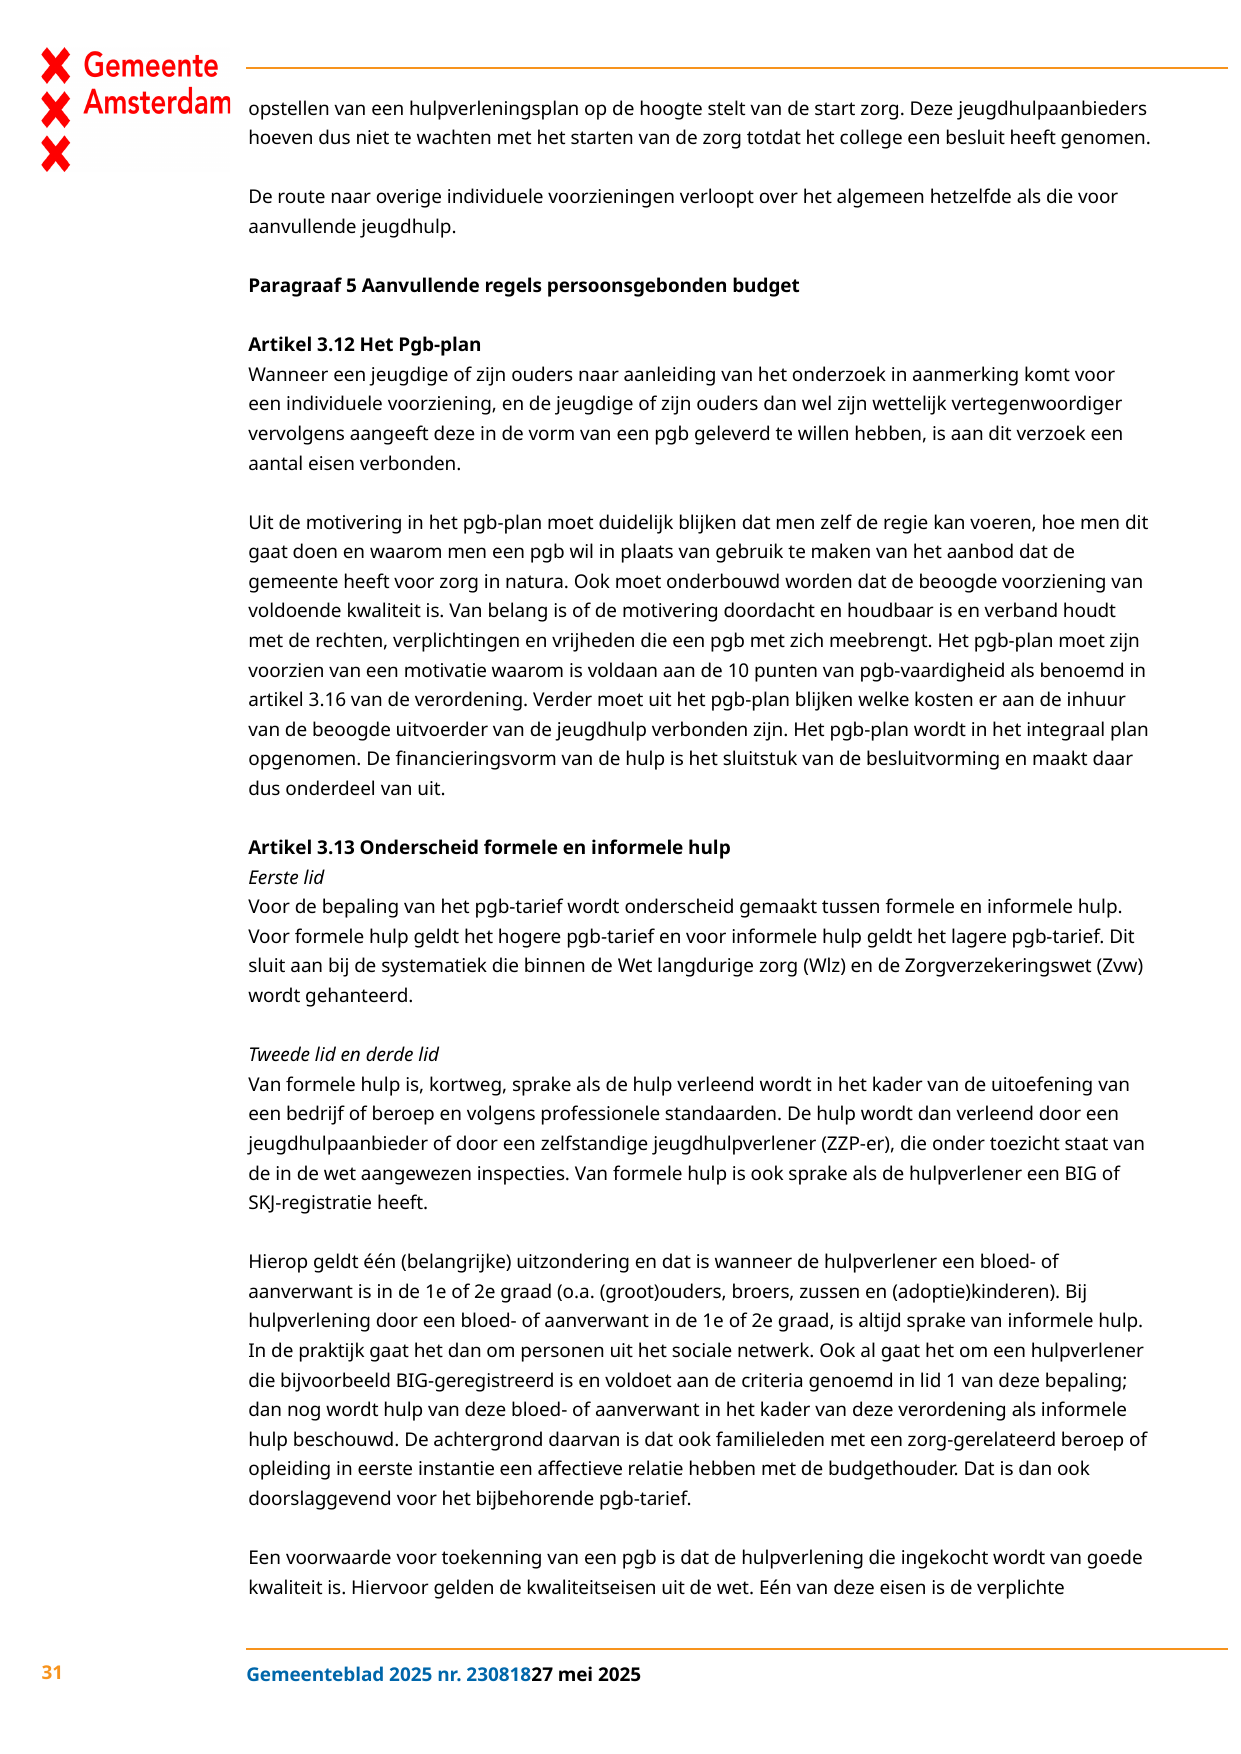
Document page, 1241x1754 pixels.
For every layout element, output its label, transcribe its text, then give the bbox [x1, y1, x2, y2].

text Artikel 3.13 Onderscheid formele en informele hulp [248, 834, 1152, 860]
text Hierop geldt één (belangrijke) uitzondering en dat is wanneer de hulpverlener een bloed- of aanverwant is in de 1e of 2e graad (o.a. (groot)ouders, broers, zussen en (adoptie)kinderen). Bij hulpverlening door een bloed- of aanverwant in de 1e of 2e graad, is altijd sprake van informele hulp. In de praktijk gaat het dan om personen uit het sociale netwerk. Ook al gaat het om een hulpverlener die bijvoorbeeld BIG-geregistreerd is en voldoet aan de criteria genoemd in lid 1 van deze bepaling; dan nog wordt hulp van deze bloed- of aanverwant in het kader van deze verordening als informele hulp beschouwd. De achtergrond daarvan is dat ook familieleden met een zorg-gerelateerd beroep of opleiding in eerste instantie een affectieve relatie hebben met de budgethouder. Dat is dan ook doorslaggevend voor het bijbehorende pgb-tarief. [248, 1248, 1152, 1511]
text De route naar overige individuele voorzieningen verloopt over het algemeen hetzelfde als die voor aanvullende jeugdhulp. [248, 183, 1152, 239]
text Van formele hulp is, kortweg, sprake als de hulp verleend wordt in het kader van de uitoefening van een bedrijf of beroep en volgens professionele standaarden. De hulp wordt dan verleend door een jeugdhulpaanbieder of door een zelfstandige jeugdhulpverlener (ZZP-er), die onder toezicht staat van de in de wet aangewezen inspecties. Van formele hulp is ook sprake als de hulpverlener een BIG of SKJ-registratie heeft. [248, 1071, 1152, 1215]
text Voor de bepaling van het pgb-tarief wordt onderscheid gemaakt tussen formele en informele hulp. Voor formele hulp geldt het hogere pgb-tarief en voor informele hulp geldt het lagere pgb-tarief. Dit sluit aan bij de systematiek die binnen de Wet langdurige zorg (Wlz) en de Zorgverzekeringswet (Zvw) wordt gehanteerd. [248, 893, 1152, 1008]
picture [41, 47, 231, 172]
text Uit de motivering in het pgb-plan moet duidelijk blijken dat men zelf de regie kan voeren, hoe men dit gaat doen en waarom men een pgb wil in plaats van gebruik te maken van het aanbod dat de gemeente heeft voor zorg in natura. Ook moet onderbouwd worden dat de beoogde voorziening van voldoende kwaliteit is. Van belang is of de motivering doordacht en houdbaar is en verband houdt met de rechten, verplichtingen en vrijheden die een pgb met zich meebrengt. Het pgb-plan moet zijn voorzien van een motivatie waarom is voldaan aan de 10 punten van pgb-vaardigheid als benoemd in artikel 3.16 van de verordening. Verder moet uit het pgb-plan blijken welke kosten er aan de inhuur van de beoogde uitvoerder van de jeugdhulp verbonden zijn. Het pgb-plan wordt in het integraal plan opgenomen. De financieringsvorm van de hulp is het sluitstuk van de besluitvorming en maakt daar dus onderdeel van uit. [248, 509, 1152, 801]
text Eerste lid [248, 864, 1152, 890]
text opstellen van een hulpverleningsplan op de hoogte stelt van de start zorg. Deze jeugdhulpaanbieders hoeven dus niet te wachten met het starten van de zorg totdat het college een besluit heeft genomen. [248, 95, 1152, 150]
text Artikel 3.12 Het Pgb-plan [248, 331, 1152, 357]
text Tweede lid en derde lid [248, 1041, 1152, 1067]
text Een voorwaarde voor toekenning van een pgb is dat de hulpverlening die ingekocht wordt van goede kwaliteit is. Hiervoor gelden de kwaliteitseisen uit de wet. Eén van deze eisen is de verplichte [248, 1544, 1152, 1600]
text Paragraaf 5 Aanvullende regels persoonsgebonden budget [248, 272, 1152, 298]
text Wanneer een jeugdige of zijn ouders naar aanleiding van het onderzoek in aanmerking komt voor een individuele voorziening, en de jeugdige of zijn ouders dan wel zijn wettelijk vertegenwoordiger vervolgens aangeeft deze in de vorm van een pgb geleverd te willen hebben, is aan dit verzoek een aantal eisen verbonden. [248, 361, 1152, 476]
